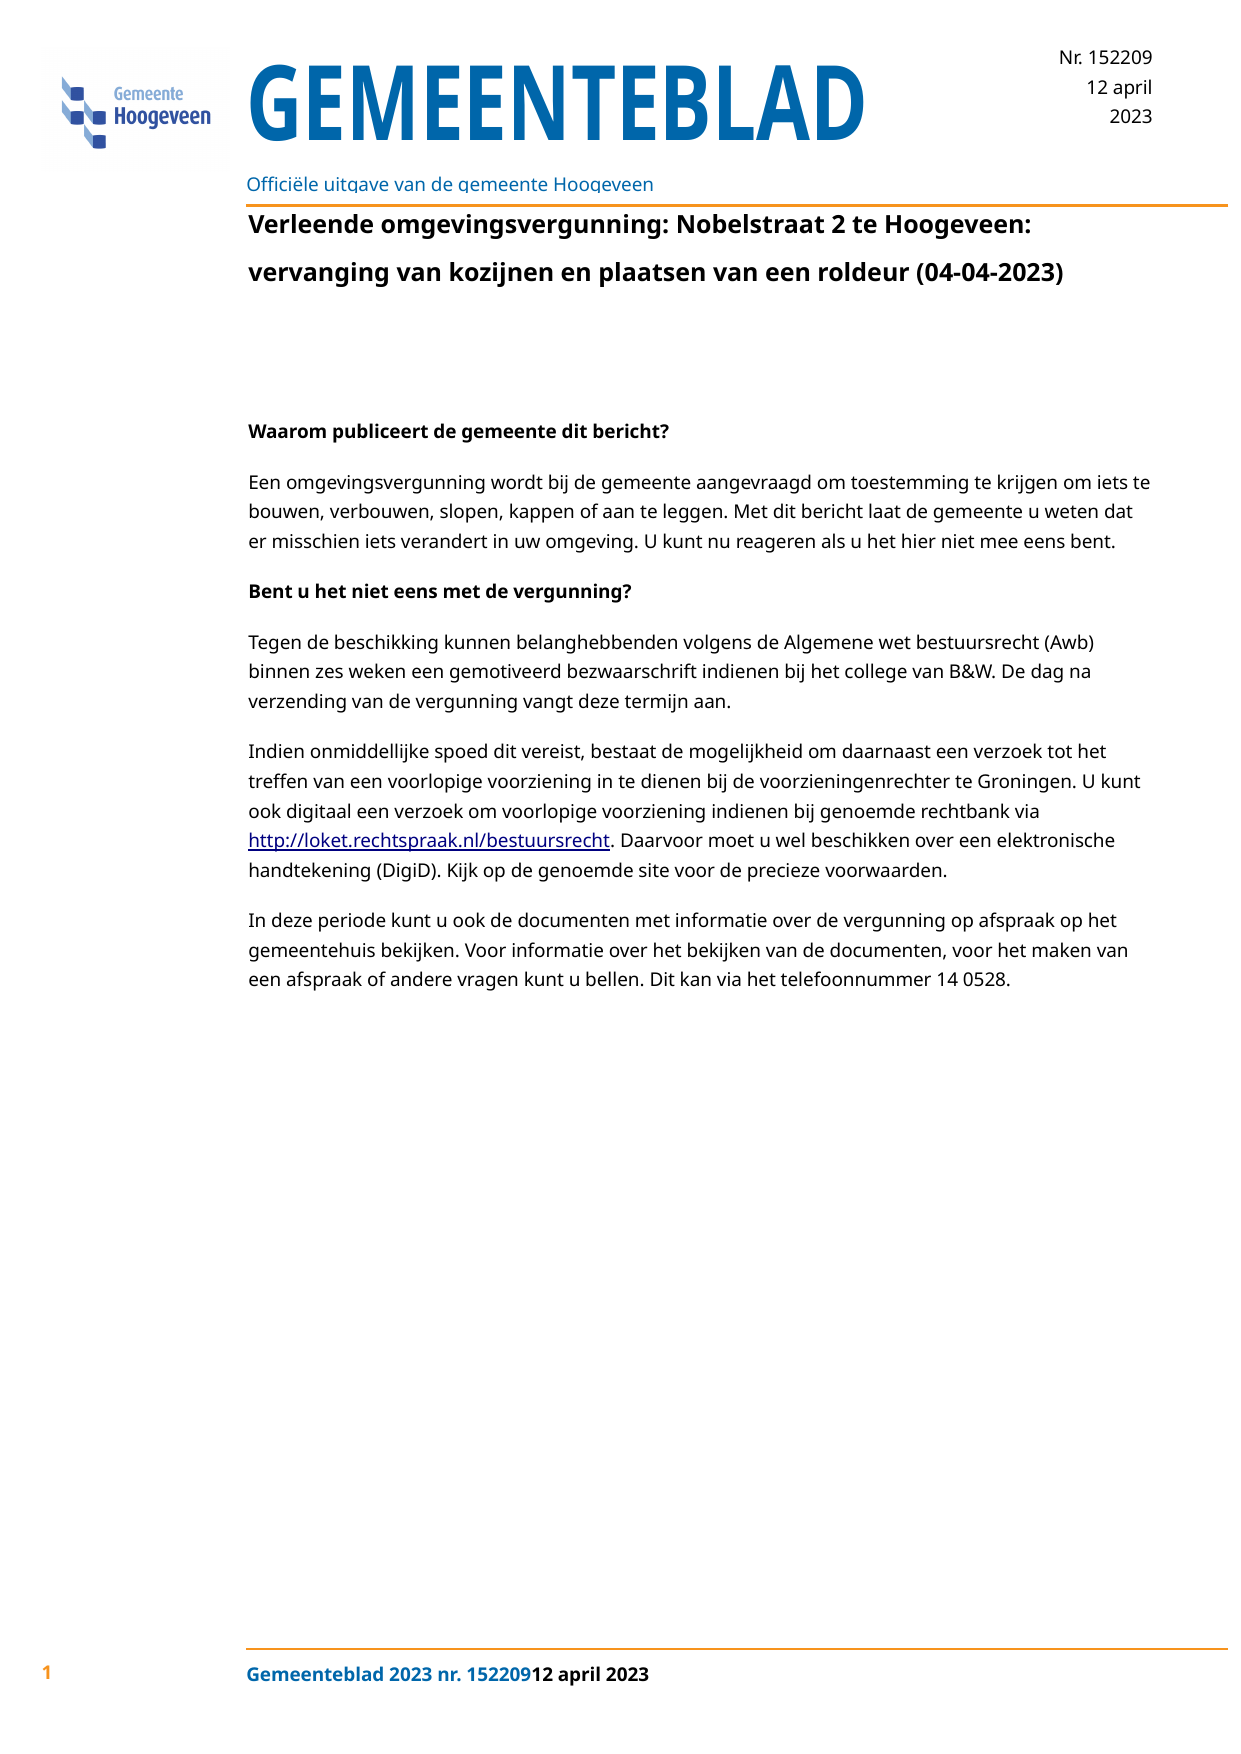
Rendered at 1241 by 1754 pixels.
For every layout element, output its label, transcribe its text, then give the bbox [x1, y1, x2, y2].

text Tegen de beschikking kunnen belanghebbenden volgens de Algemene wet bestuursrecht (Awb) binnen zes weken een gemotiveerd bezwaarschrift indienen bij het college van B&W. De dag na verzending van de vergunning vangt deze termijn aan. [248, 629, 1152, 714]
text Een omgevingsvergunning wordt bij de gemeente aangevraagd om toestemming te krijgen om iets te bouwen, verbouwen, slopen, kappen of aan te leggen. Met dit bericht laat de gemeente u weten dat er misschien iets verandert in uw omgeving. U kunt nu reageren als u het hier niet mee eens bent. [248, 469, 1152, 554]
text Bent u het niet eens met de vergunning? [248, 579, 1152, 604]
text Indien onmiddellijke spoed dit vereist, bestaat de mogelijkheid om daarnaast een verzoek tot het treffen van een voorlopige voorziening in te dienen bij de voorzieningenrechter te Groningen. U kunt ook digitaal een verzoek om voorlopige voorziening indienen bij genoemde rechtbank via http://loket.rechtspraak.nl/bestuursrecht. Daarvoor moet u wel beschikken over een elektronische handtekening (DigiD). Kijk op de genoemde site voor de precieze voorwaarden. [248, 739, 1152, 883]
text In deze periode kunt u ook de documenten met informatie over de vergunning op afspraak op het gemeentehuis bekijken. Voor informatie over het bekijken van de documenten, voor het maken van een afspraak of andere vragen kunt u bellen. Dit kan via het telefoonnummer 14 0528. [248, 907, 1152, 992]
text Verleende omgevingsvergunning: Nobelstraat 2 te Hoogeveen: vervanging van kozijnen en plaatsen van een roldeur (04-04-2023) [248, 207, 1152, 288]
text Waarom publiceert de gemeente dit bericht? [248, 419, 1152, 444]
picture [41, 47, 231, 172]
